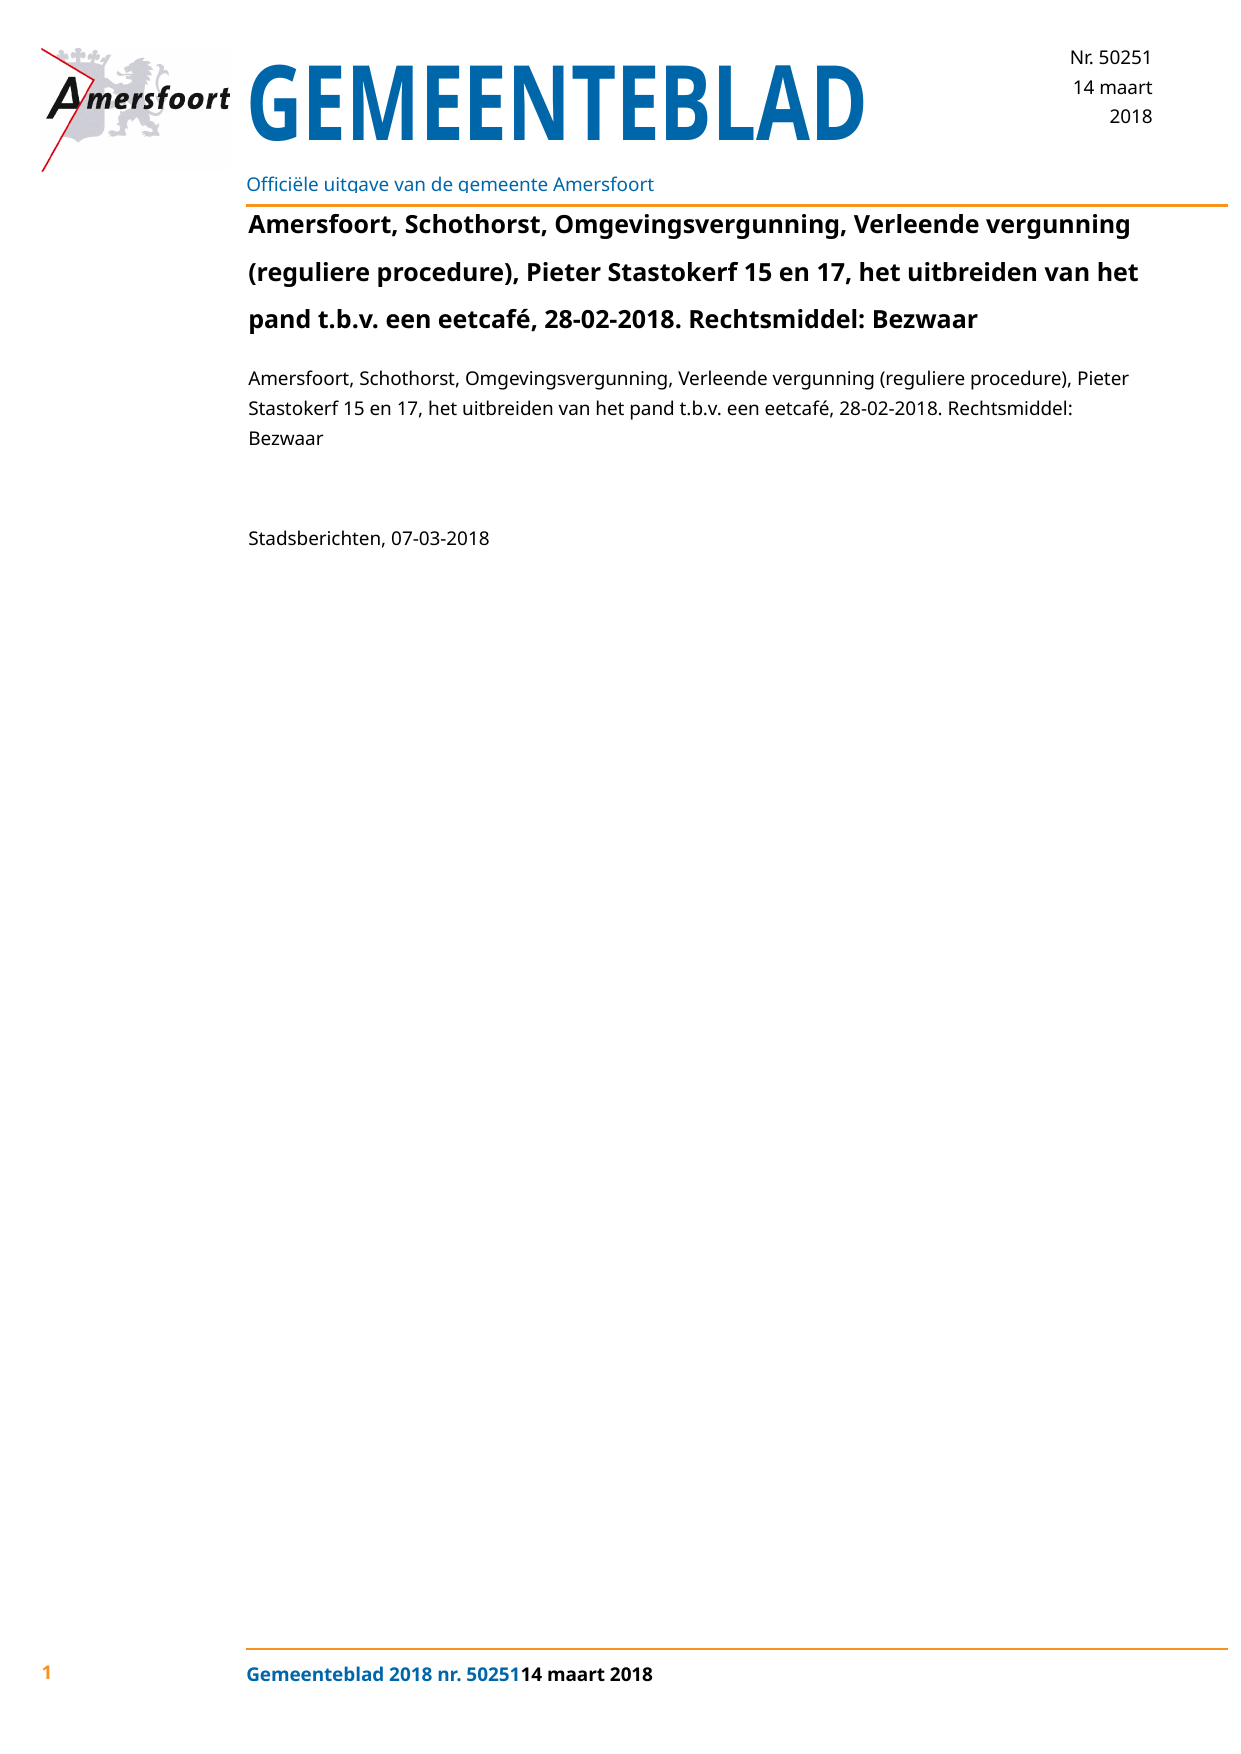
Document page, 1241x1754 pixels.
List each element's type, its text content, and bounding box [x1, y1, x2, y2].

text Amersfoort, Schothorst, Omgevingsvergunning, Verleende vergunning (reguliere procedure), Pieter Stastokerf 15 en 17, het uitbreiden van het pand t.b.v. een eetcafé, 28-02-2018. Rechtsmiddel: Bezwaar [248, 366, 1152, 450]
text Amersfoort, Schothorst, Omgevingsvergunning, Verleende vergunning (reguliere procedure), Pieter Stastokerf 15 en 17, het uitbreiden van het pand t.b.v. een eetcafé, 28-02-2018. Rechtsmiddel: Bezwaar [248, 207, 1152, 336]
picture [41, 47, 231, 172]
text Stadsberichten, 07-03-2018 [248, 526, 1152, 551]
